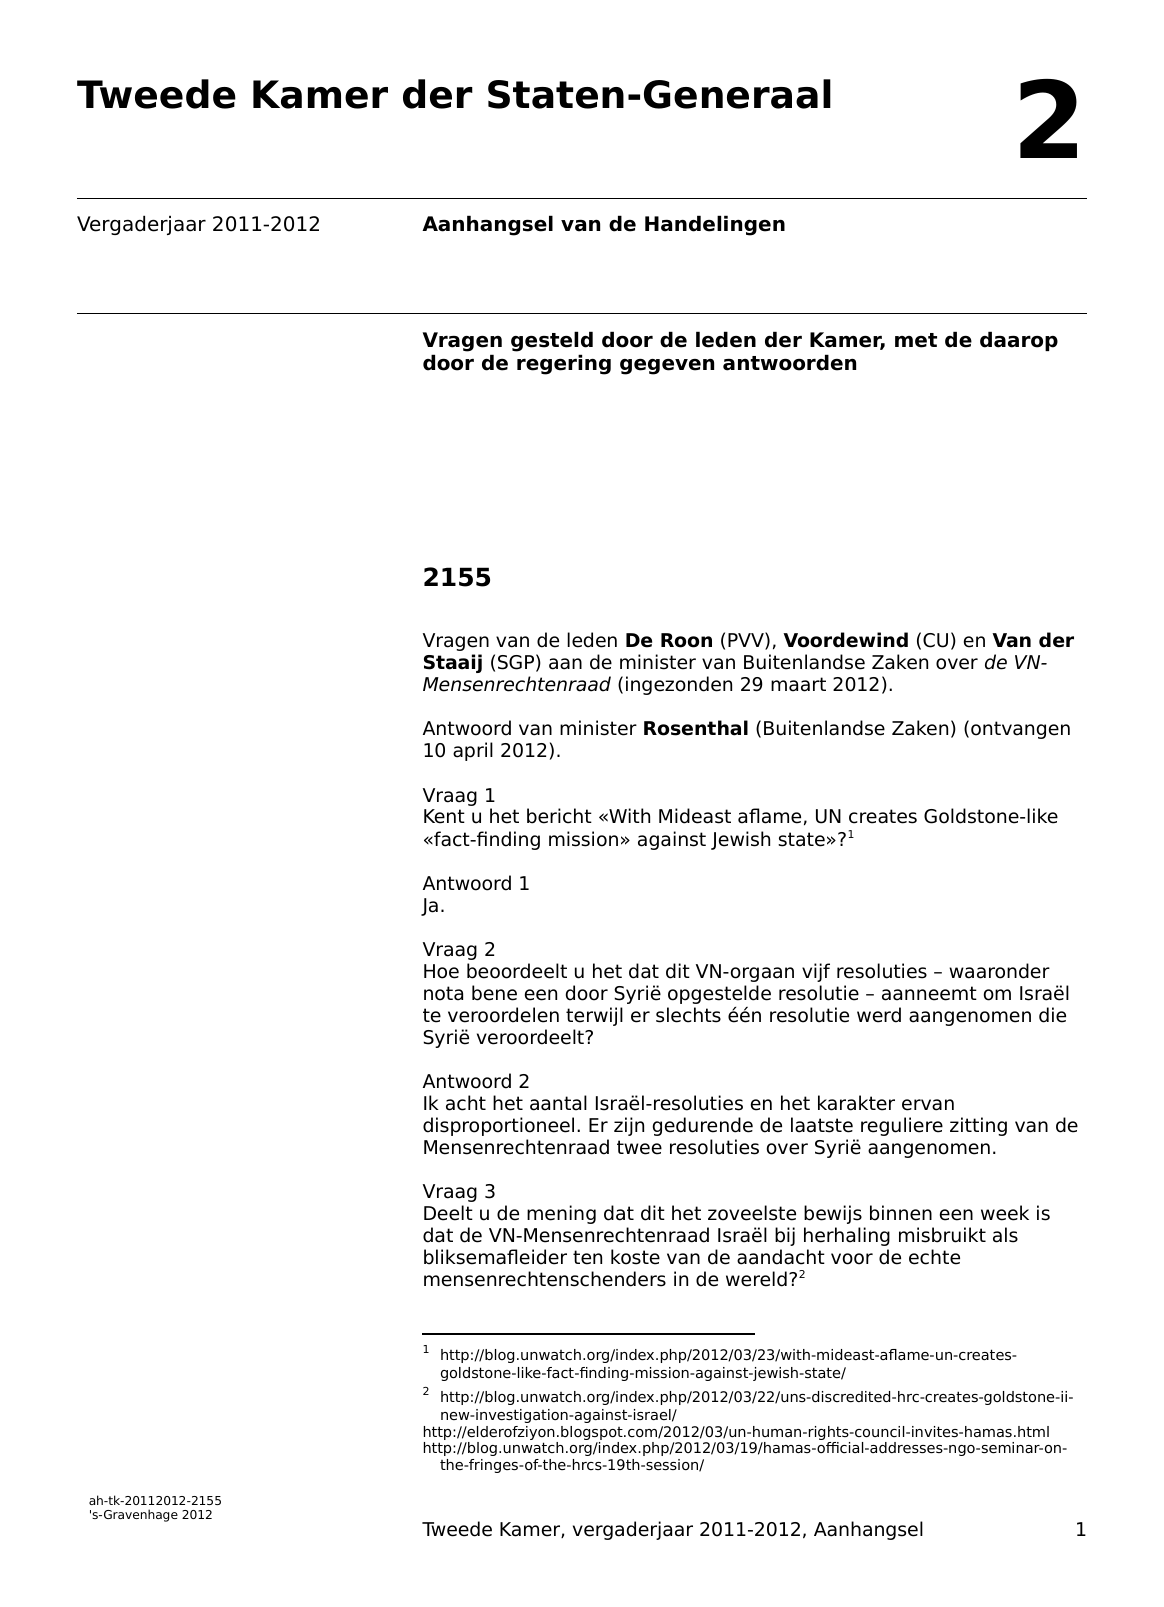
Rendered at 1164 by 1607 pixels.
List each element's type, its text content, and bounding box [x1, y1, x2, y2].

text Antwoord van minister Rosenthal (Buitenlandse Zaken) (ontvangen 10 april 2012). [422, 718, 1087, 762]
text Kent u het bericht «With Mideast aflame, UN creates Goldstone-like «fact-finding mission» against Jewish state»? [422, 806, 1087, 850]
table_header Tweede Kamer der Staten-Generaal [77, 59, 886, 198]
table_header 2 [886, 59, 1087, 198]
table_cell Aanhangsel van de Handelingen [422, 199, 1087, 313]
text http://blog.unwatch.org/index.php/2012/03/22/uns-discredited-hrc-creates-goldstone-ii-new-investigation-against-israel/ [422, 1385, 1087, 1424]
text 2155 [422, 563, 1087, 592]
text Hoe beoordeelt u het dat dit VN-orgaan vijf resoluties – waaronder nota bene een door Syrië opgestelde resolutie – aanneemt om Israël te veroordelen terwijl er slechts één resolutie werd aangenomen die Syrië veroordeelt? [422, 961, 1087, 1049]
text Ik acht het aantal Israël-resoluties en het karakter ervan disproportioneel. Er zijn gedurende de laatste reguliere zitting van de Mensenrechtenraad twee resoluties over Syrië aangenomen. [422, 1093, 1087, 1159]
text Deelt u de mening dat dit het zoveelste bewijs binnen een week is dat de VN-Mensenrechtenraad Israël bij herhaling misbruikt als bliksemafleider ten koste van de aandacht voor de echte mensenrechtenschenders in de wereld? [422, 1203, 1087, 1291]
text ah-tk-20112012-2155 [88, 1494, 323, 1508]
text Vraag 2 [422, 939, 1087, 961]
table_cell Vergaderjaar 2011-2012 [77, 199, 422, 313]
text http://elderofziyon.blogspot.com/2012/03/un-human-rights-council-invites-hamas.html [422, 1424, 1087, 1441]
table_cell [77, 314, 422, 375]
text http://blog.unwatch.org/index.php/2012/03/19/hamas-official-addresses-ngo-seminar-on-the-fringes-of-the-hrcs-19th-session/ [422, 1441, 1087, 1474]
text Vraag 3 [422, 1181, 1087, 1203]
text Antwoord 1 [422, 873, 1087, 894]
text 's-Gravenhage 2012 [88, 1508, 323, 1522]
text Antwoord 2 [422, 1071, 1087, 1093]
table_cell Vragen gesteld door de leden der Kamer, met de daarop door de regering gegeven antwoorden [422, 314, 1087, 375]
text Vraag 1 [422, 784, 1087, 806]
text http://blog.unwatch.org/index.php/2012/03/23/with-mideast-aflame-un-creates-goldstone-like-fact-finding-mission-against-jewish-state/ [422, 1343, 1087, 1382]
text Vragen van de leden De Roon (PVV), Voordewind (CU) en Van der Staaij (SGP) aan de minister van Buitenlandse Zaken over de VN-Mensenrechtenraad (ingezonden 29 maart 2012). [422, 630, 1087, 696]
text Ja. [422, 894, 1087, 917]
